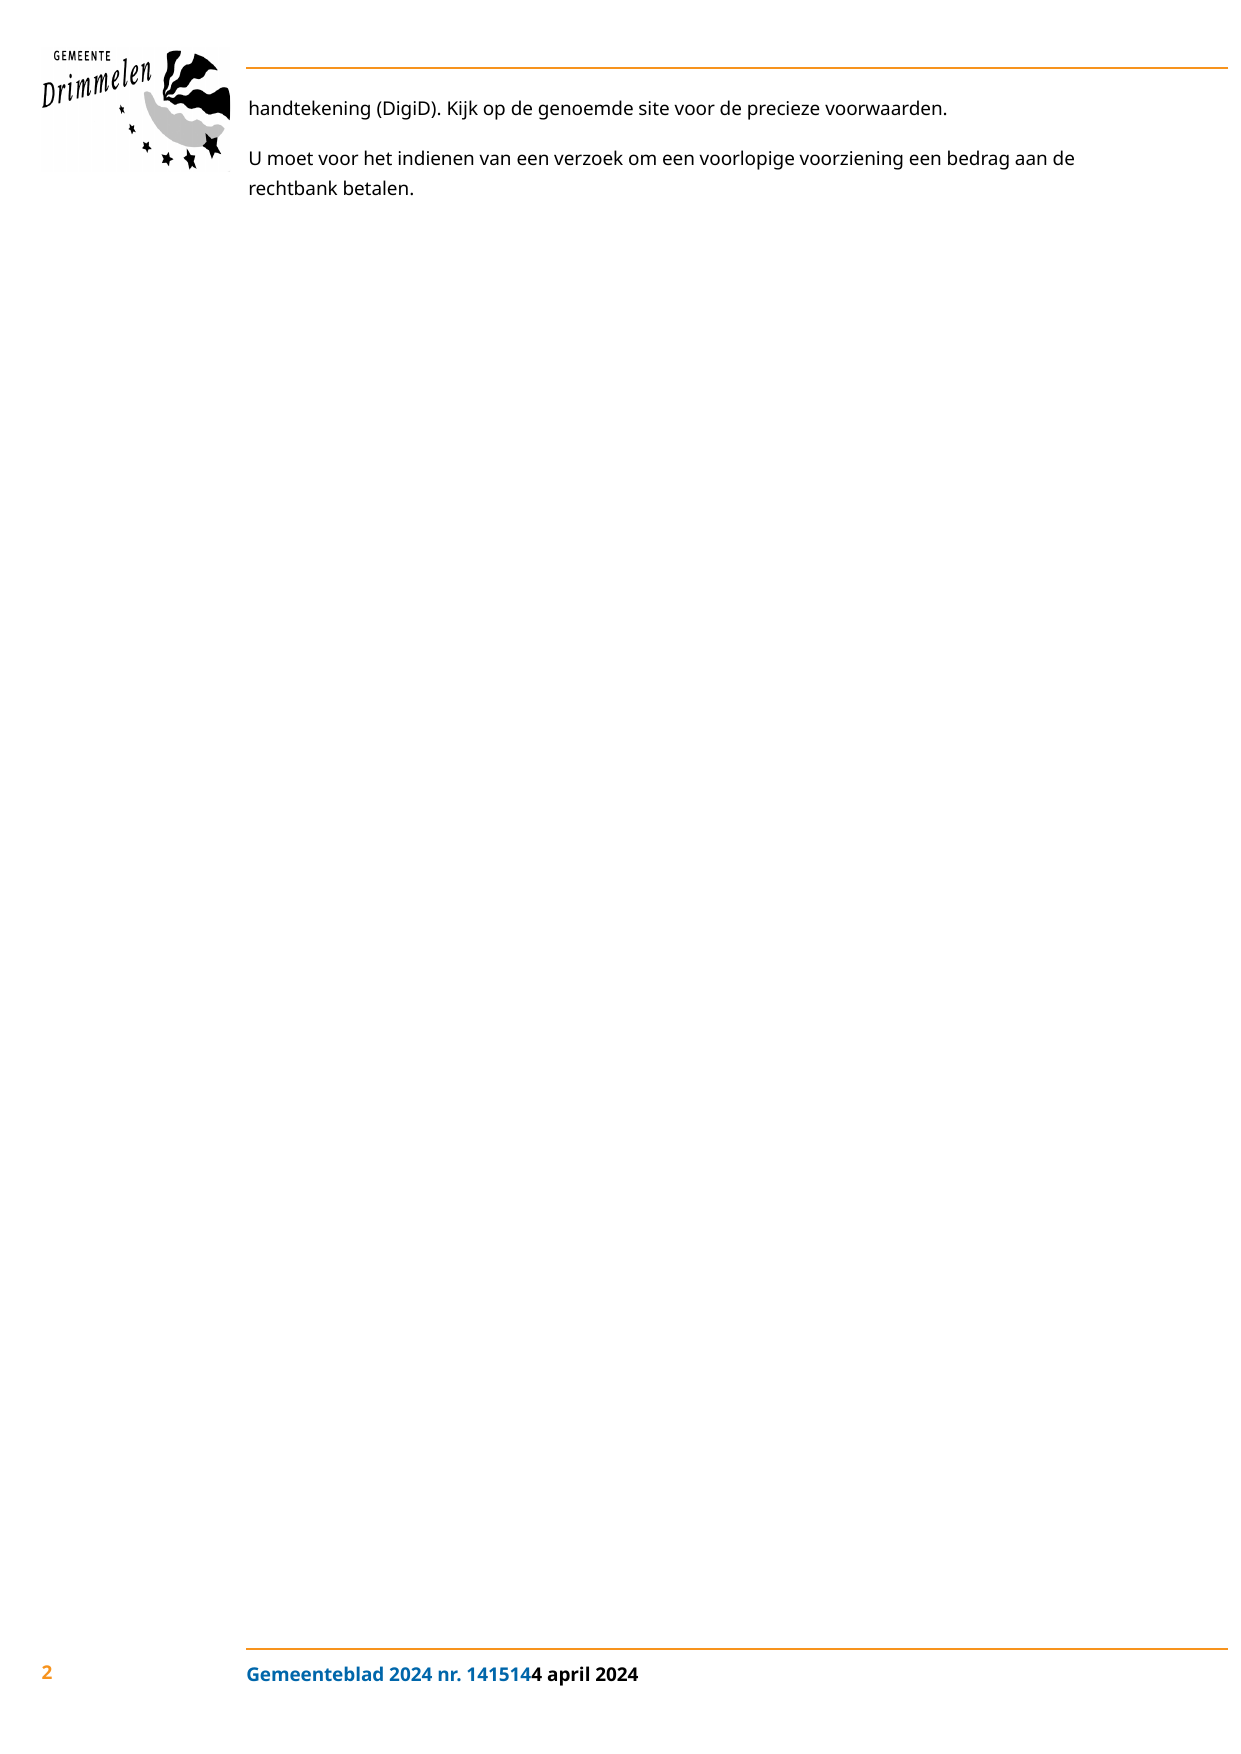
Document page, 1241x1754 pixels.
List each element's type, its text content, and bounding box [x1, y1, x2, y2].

picture [41, 47, 231, 172]
text handtekening (DigiD). Kijk op de genoemde site voor de precieze voorwaarden. [248, 95, 1152, 121]
text U moet voor het indienen van een verzoek om een voorlopige voorziening een bedrag aan de rechtbank betalen. [248, 145, 1152, 201]
